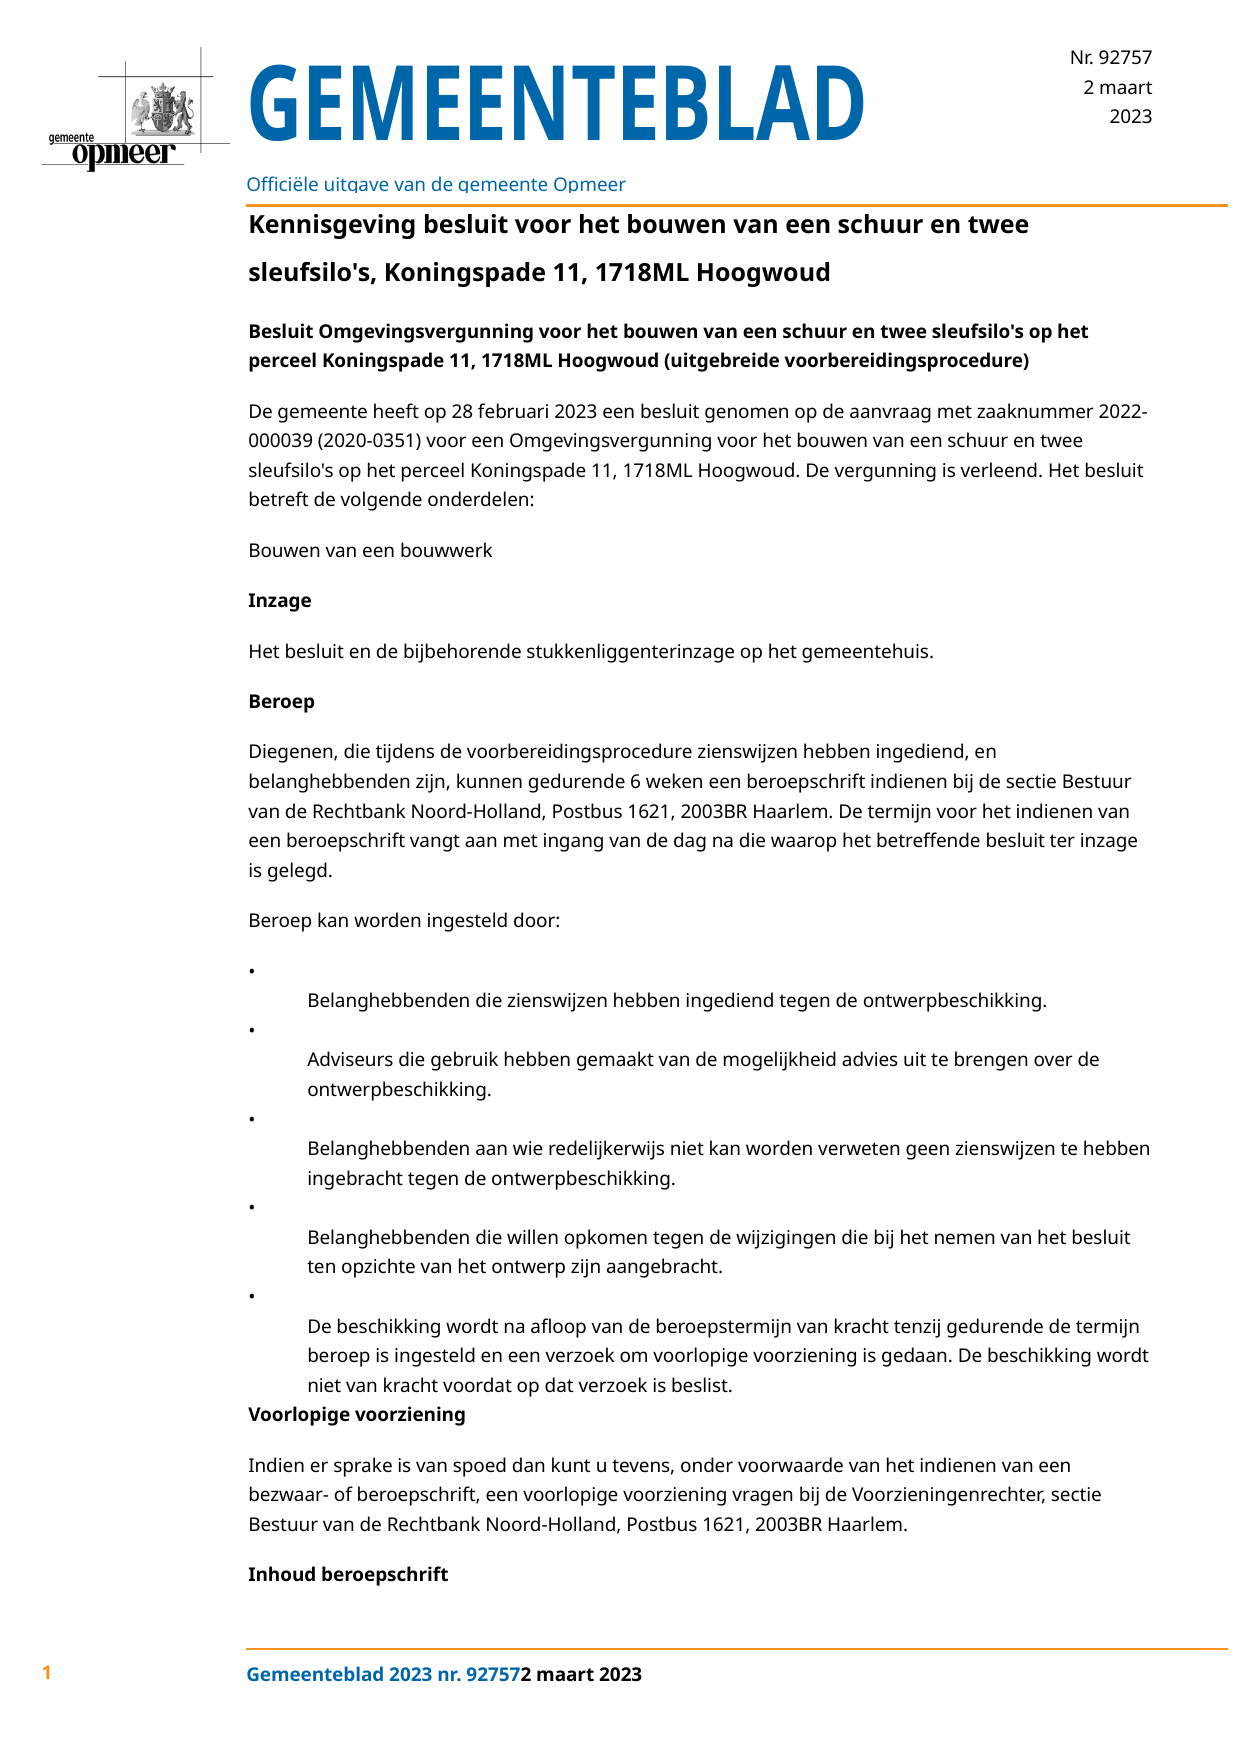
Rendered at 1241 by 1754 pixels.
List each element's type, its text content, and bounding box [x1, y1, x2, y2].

list Adviseurs die gebruik hebben gemaakt van de mogelijkheid advies uit te brengen over de ontwerpbeschikking. [248, 1047, 1152, 1102]
text Kennisgeving besluit voor het bouwen van een schuur en twee sleufsilo's, Koningspade 11, 1718ML Hoogwoud [248, 207, 1152, 288]
text Het besluit en de bijbehorende stukkenliggenterinzage op het gemeentehuis. [248, 638, 1152, 664]
list De beschikking wordt na afloop van de beroepstermijn van kracht tenzij gedurende de termijn beroep is ingesteld en een verzoek om voorlopige voorziening is gedaan. De beschikking wordt niet van kracht voordat op dat verzoek is beslist. [248, 1313, 1152, 1398]
text Inzage [248, 587, 1152, 613]
text Beroep [248, 688, 1152, 714]
text Voorlopige voorziening [248, 1402, 1152, 1427]
picture [41, 47, 231, 172]
text Besluit Omgevingsvergunning voor het bouwen van een schuur en twee sleufsilo's op het perceel Koningspade 11, 1718ML Hoogwoud (uitgebreide voorbereidingsprocedure) [248, 318, 1152, 373]
list Belanghebbenden die zienswijzen hebben ingediend tegen de ontwerpbeschikking. [248, 987, 1152, 1013]
text Beroep kan worden ingesteld door: [248, 907, 1152, 933]
text Inhoud beroepschrift [248, 1562, 1152, 1587]
text Bouwen van een bouwwerk [248, 537, 1152, 563]
list Belanghebbenden die willen opkomen tegen de wijzigingen die bij het nemen van het besluit ten opzichte van het ontwerp zijn aangebracht. [248, 1224, 1152, 1279]
text De gemeente heeft op 28 februari 2023 een besluit genomen op de aanvraag met zaaknummer 2022-000039 (2020-0351) voor een Omgevingsvergunning voor het bouwen van een schuur en twee sleufsilo's op het perceel Koningspade 11, 1718ML Hoogwoud. De vergunning is verleend. Het besluit betreft de volgende onderdelen: [248, 398, 1152, 512]
text Indien er sprake is van spoed dan kunt u tevens, onder voorwaarde van het indienen van een bezwaar- of beroepschrift, een voorlopige voorziening vragen bij de Voorzieningenrechter, sectie Bestuur van de Rechtbank Noord-Holland, Postbus 1621, 2003BR Haarlem. [248, 1452, 1152, 1537]
list Belanghebbenden aan wie redelijkerwijs niet kan worden verweten geen zienswijzen te hebben ingebracht tegen de ontwerpbeschikking. [248, 1135, 1152, 1191]
text Diegenen, die tijdens de voorbereidingsprocedure zienswijzen hebben ingediend, en belanghebbenden zijn, kunnen gedurende 6 weken een beroepschrift indienen bij de sectie Bestuur van de Rechtbank Noord-Holland, Postbus 1621, 2003BR Haarlem. De termijn voor het indienen van een beroepschrift vangt aan met ingang van de dag na die waarop het betreffende besluit ter inzage is gelegd. [248, 739, 1152, 883]
